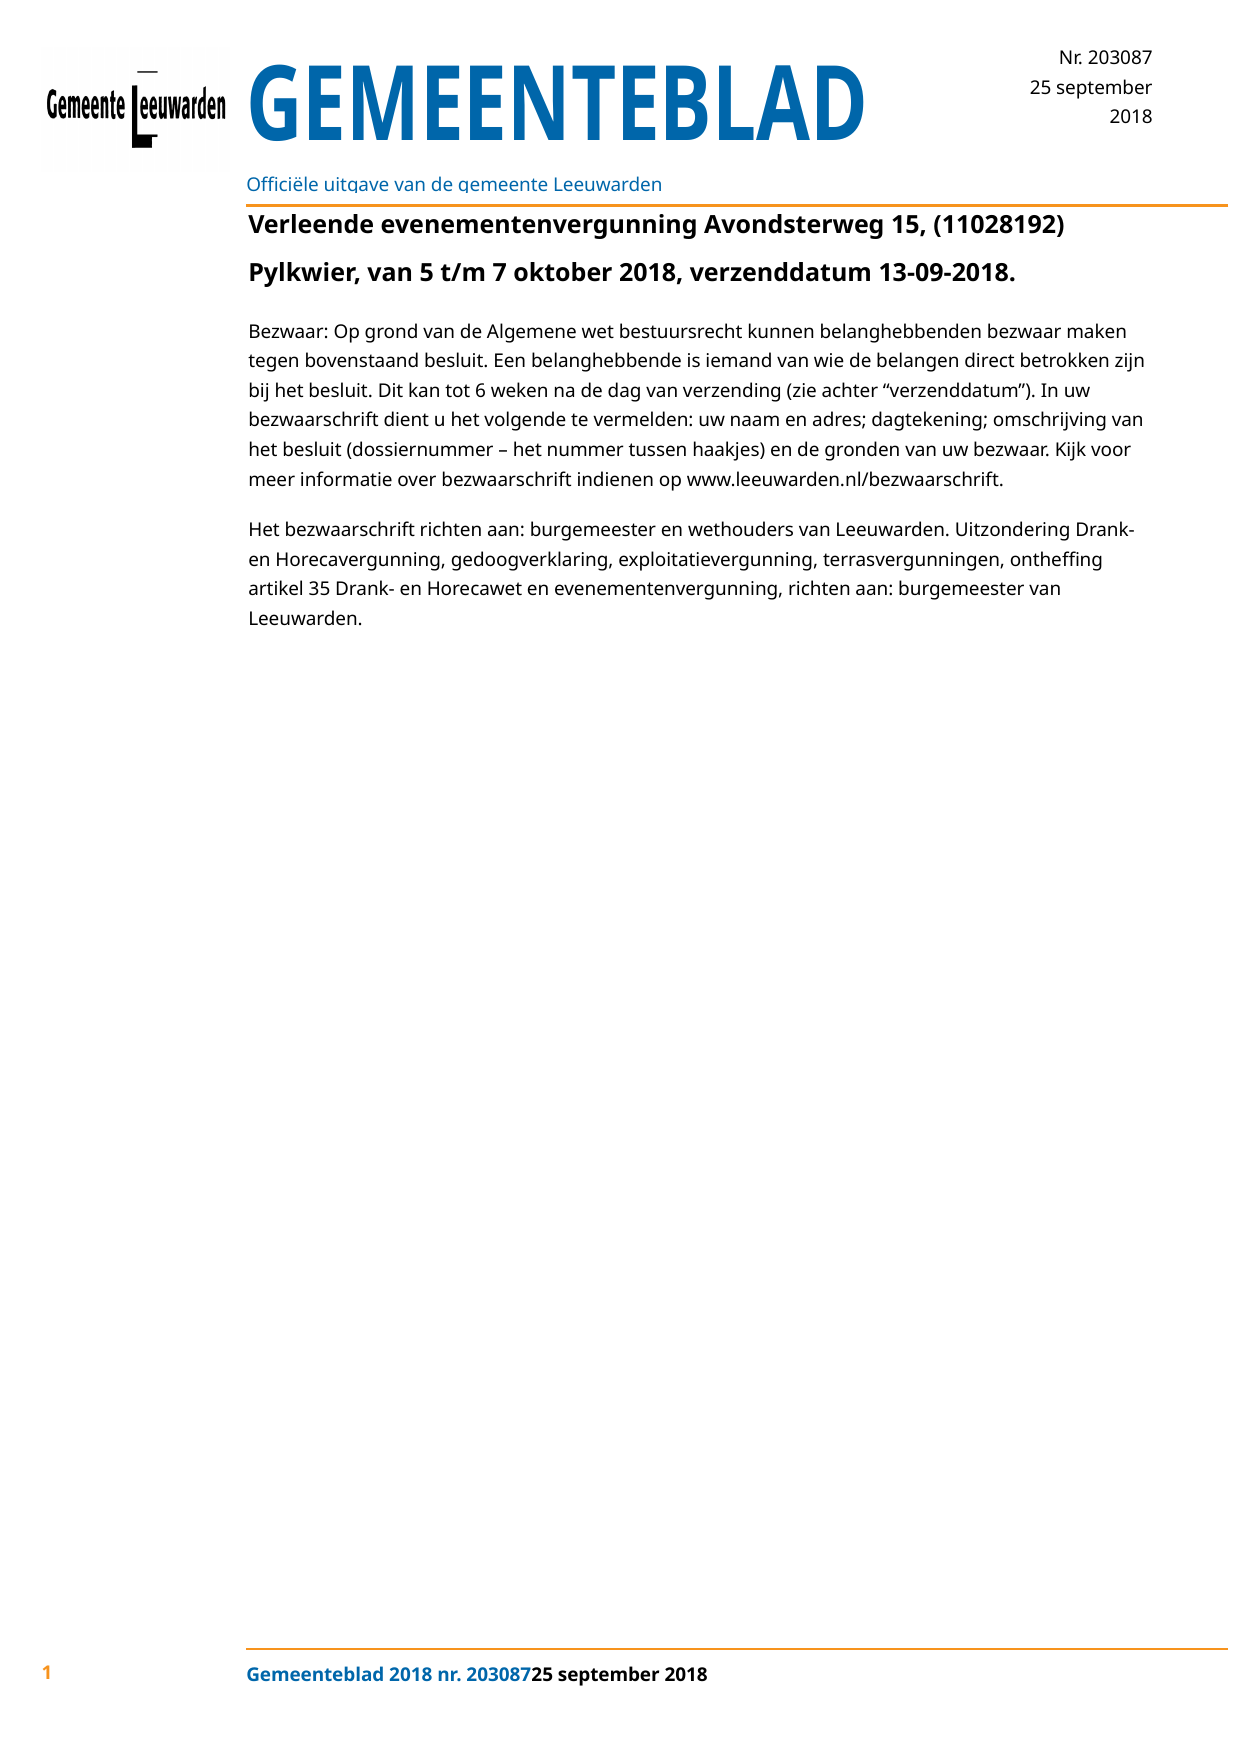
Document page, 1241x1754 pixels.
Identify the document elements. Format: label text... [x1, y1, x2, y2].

text Verleende evenementenvergunning Avondsterweg 15, (11028192) Pylkwier, van 5 t/m 7 oktober 2018, verzenddatum 13-09-2018. [248, 207, 1152, 288]
text Het bezwaarschrift richten aan: burgemeester en wethouders van Leeuwarden. Uitzondering Drank- en Horecavergunning, gedoogverklaring, exploitatievergunning, terrasvergunningen, ontheffing artikel 35 Drank- en Horecawet en evenementenvergunning, richten aan: burgemeester van Leeuwarden. [248, 516, 1152, 631]
picture [41, 47, 231, 172]
text Bezwaar: Op grond van de Algemene wet bestuursrecht kunnen belanghebbenden bezwaar maken tegen bovenstaand besluit. Een belanghebbende is iemand van wie de belangen direct betrokken zijn bij het besluit. Dit kan tot 6 weken na de dag van verzending (zie achter “verzenddatum”). In uw bezwaarschrift dient u het volgende te vermelden: uw naam en adres; dagtekening; omschrijving van het besluit (dossiernummer – het nummer tussen haakjes) en de gronden van uw bezwaar. Kijk voor meer informatie over bezwaarschrift indienen op www.leeuwarden.nl/bezwaarschrift. [248, 318, 1152, 492]
